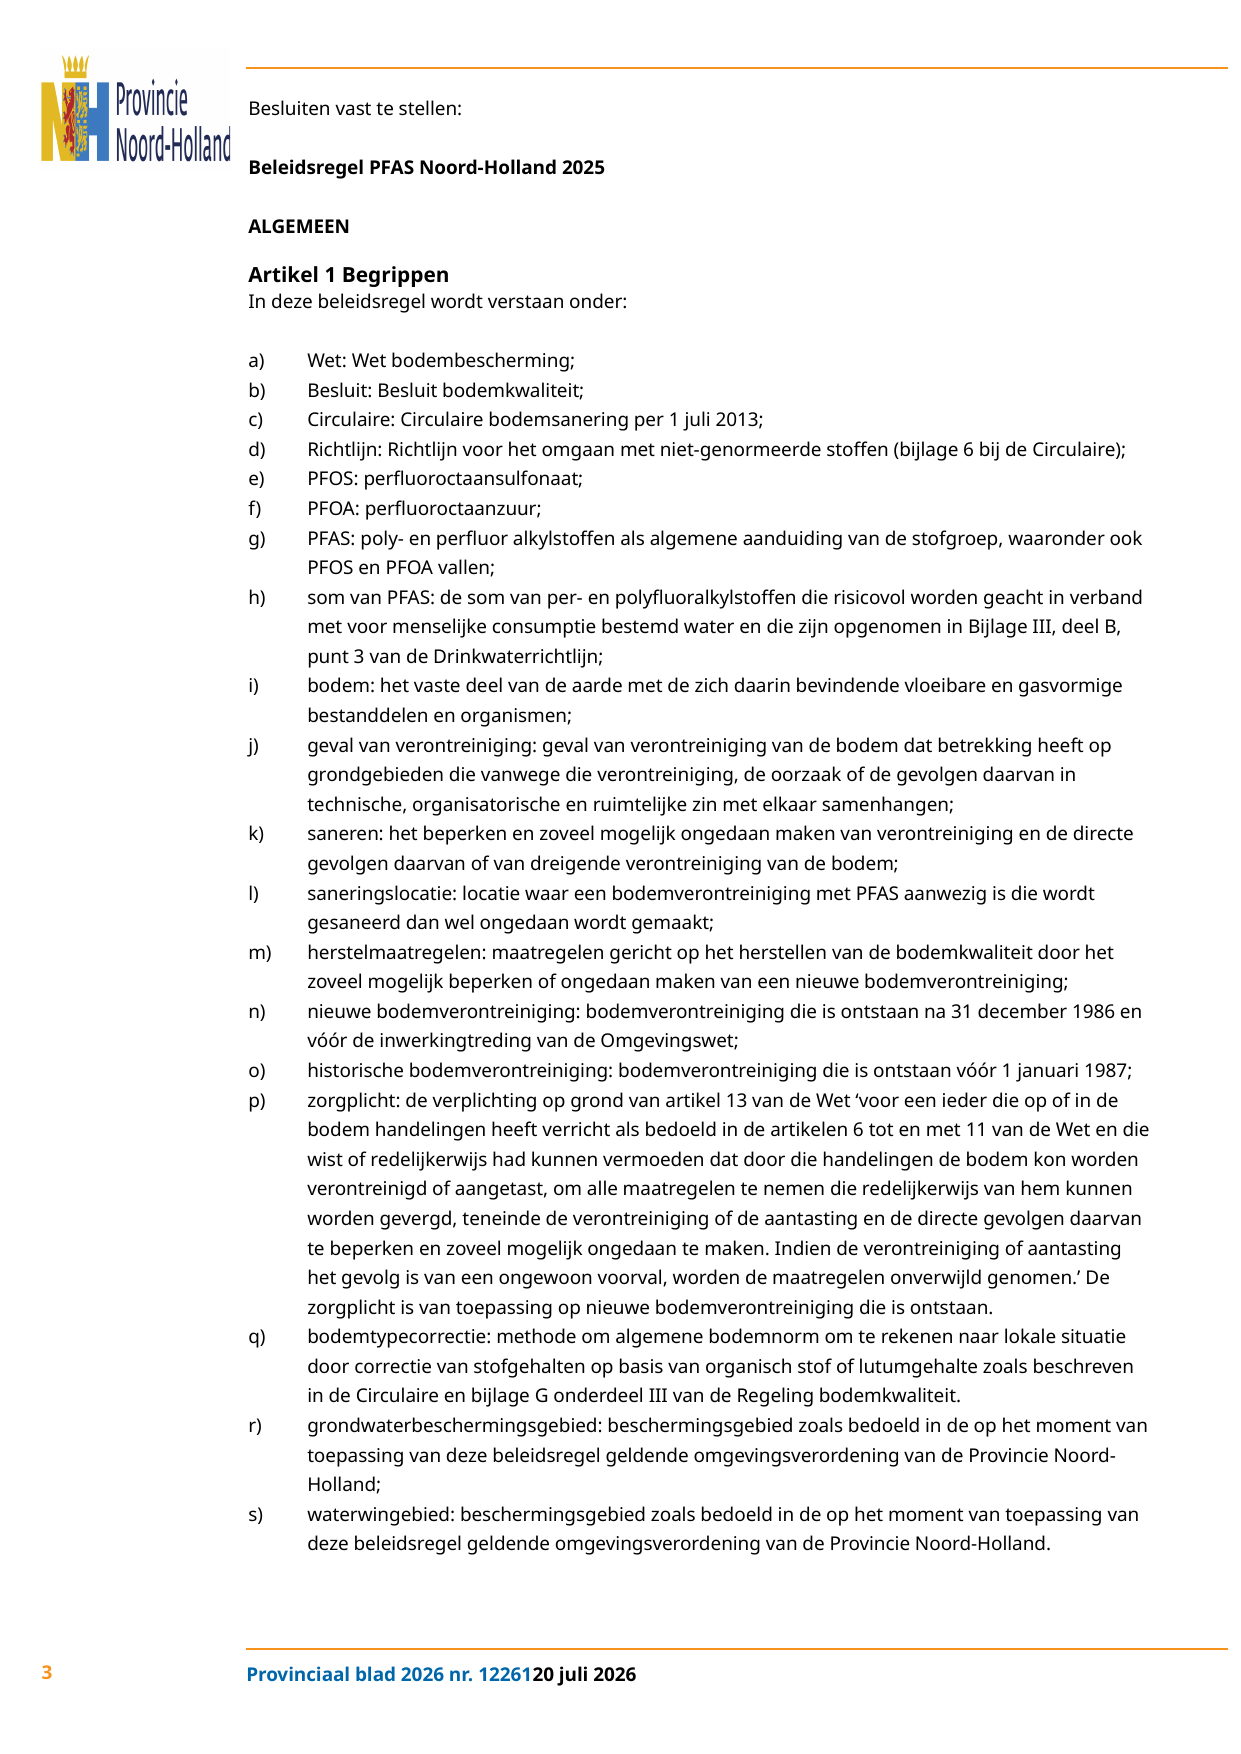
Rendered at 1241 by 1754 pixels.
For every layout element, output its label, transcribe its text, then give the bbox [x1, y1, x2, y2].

list waterwingebied: beschermingsgebied zoals bedoeld in de op het moment van toepassing van deze beleidsregel geldende omgevingsverordening van de Provincie Noord-Holland. [248, 1501, 1152, 1556]
list PFOA: perfluoroctaanzuur; [248, 495, 1152, 521]
list grondwaterbeschermingsgebied: beschermingsgebied zoals bedoeld in de op het moment van toepassing van deze beleidsregel geldende omgevingsverordening van de Provincie Noord-Holland; [248, 1412, 1152, 1497]
list saneringslocatie: locatie waar een bodemverontreiniging met PFAS aanwezig is die wordt gesaneerd dan wel ongedaan wordt gemaakt; [248, 880, 1152, 935]
list PFAS: poly- en perfluor alkylstoffen als algemene aanduiding van de stofgroep, waaronder ook PFOS en PFOA vallen; [248, 525, 1152, 580]
list historische bodemverontreiniging: bodemverontreiniging die is ontstaan vóór 1 januari 1987; [248, 1057, 1152, 1083]
text Besluiten vast te stellen: [248, 95, 1152, 121]
list Wet: Wet bodembescherming; [248, 347, 1152, 373]
list Richtlijn: Richtlijn voor het omgaan met niet-genormeerde stoffen (bijlage 6 bij de Circulaire); [248, 436, 1152, 462]
list bodem: het vaste deel van de aarde met de zich daarin bevindende vloeibare en gasvormige bestanddelen en organismen; [248, 673, 1152, 728]
text Artikel 1 Begrippen [248, 260, 1152, 288]
list herstelmaatregelen: maatregelen gericht op het herstellen van de bodemkwaliteit door het zoveel mogelijk beperken of ongedaan maken van een nieuwe bodemverontreiniging; [248, 939, 1152, 994]
list nieuwe bodemverontreiniging: bodemverontreiniging die is ontstaan na 31 december 1986 en vóór de inwerkingtreding van de Omgevingswet; [248, 998, 1152, 1053]
list zorgplicht: de verplichting op grond van artikel 13 van de Wet ‘voor een ieder die op of in de bodem handelingen heeft verricht als bedoeld in de artikelen 6 tot en met 11 van de Wet en die wist of redelijkerwijs had kunnen vermoeden dat door die handelingen de bodem kon worden verontreinigd of aangetast, om alle maatregelen te nemen die redelijkerwijs van hem kunnen worden gevergd, teneinde de verontreiniging of de aantasting en de directe gevolgen daarvan te beperken en zoveel mogelijk ongedaan te maken. Indien de verontreiniging of aantasting het gevolg is van een ongewoon voorval, worden de maatregelen onverwijld genomen.’ De zorgplicht is van toepassing op nieuwe bodemverontreiniging die is ontstaan. [248, 1087, 1152, 1320]
text In deze beleidsregel wordt verstaan onder: [248, 288, 1152, 314]
list bodemtypecorrectie: methode om algemene bodemnorm om te rekenen naar lokale situatie door correctie van stofgehalten op basis van organisch stof of lutumgehalte zoals beschreven in de Circulaire en bijlage G onderdeel III van de Regeling bodemkwaliteit. [248, 1323, 1152, 1408]
list Circulaire: Circulaire bodemsanering per 1 juli 2013; [248, 406, 1152, 432]
list Besluit: Besluit bodemkwaliteit; [248, 377, 1152, 403]
list som van PFAS: de som van per- en polyfluoralkylstoffen die risicovol worden geacht in verband met voor menselijke consumptie bestemd water en die zijn opgenomen in Bijlage III, deel B, punt 3 van de Drinkwaterrichtlijn; [248, 584, 1152, 669]
list saneren: het beperken en zoveel mogelijk ongedaan maken van verontreiniging en de directe gevolgen daarvan of van dreigende verontreiniging van de bodem; [248, 821, 1152, 876]
picture [41, 47, 231, 172]
list geval van verontreiniging: geval van verontreiniging van de bodem dat betrekking heeft op grondgebieden die vanwege die verontreiniging, de oorzaak of de gevolgen daarvan in technische, organisatorische en ruimtelijke zin met elkaar samenhangen; [248, 732, 1152, 817]
text ALGEMEEN [248, 213, 1152, 239]
list PFOS: perfluoroctaansulfonaat; [248, 466, 1152, 491]
text Beleidsregel PFAS Noord-Holland 2025 [248, 154, 1152, 180]
